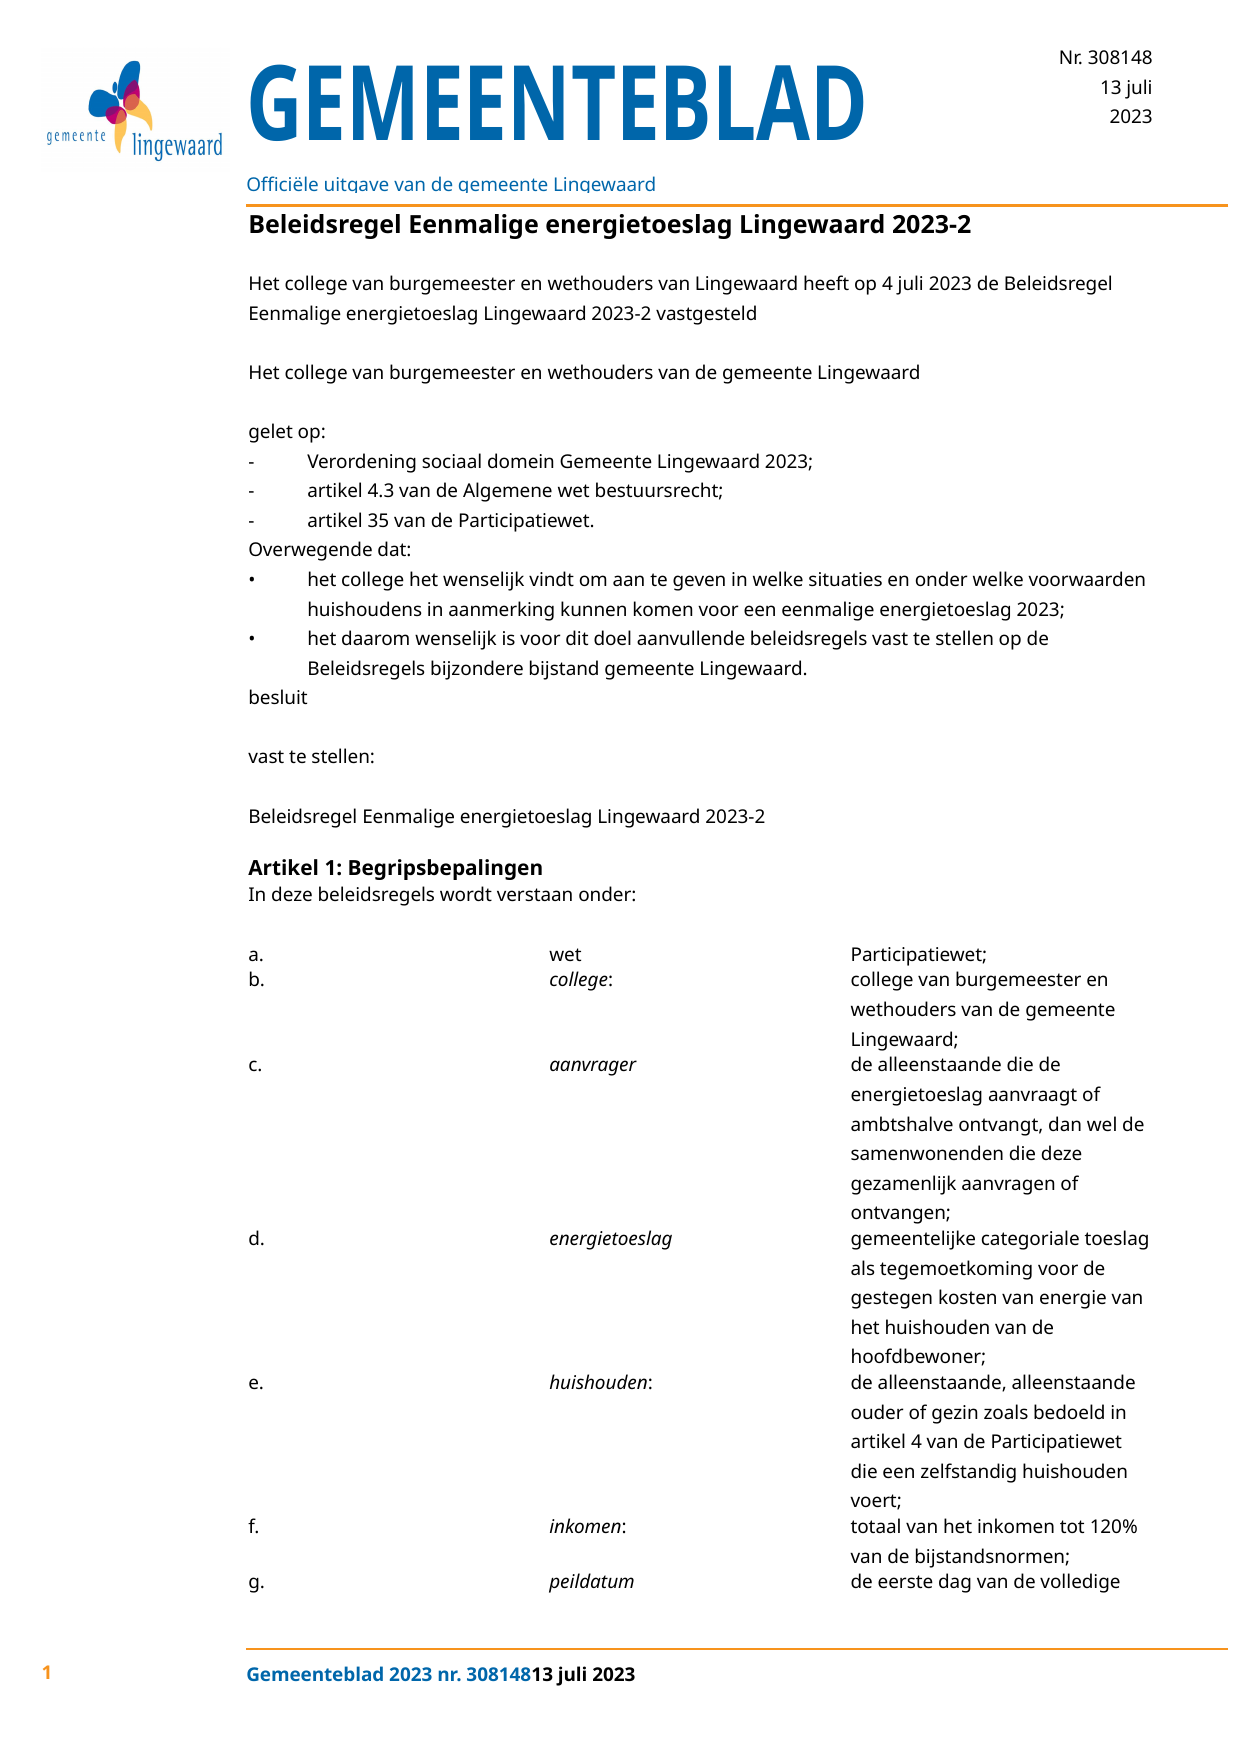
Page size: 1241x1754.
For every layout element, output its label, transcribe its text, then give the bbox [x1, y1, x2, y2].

table_cell e. [248, 1369, 549, 1513]
text Beleidsregel Eenmalige energietoeslag Lingewaard 2023-2 [248, 803, 1152, 828]
text Het college van burgemeester en wethouders van de gemeente Lingewaard [248, 359, 1152, 385]
table_cell gemeentelijke categoriale toeslag als tegemoetkoming voor de gestegen kosten van energie van het huishouden van de hoofdbewoner; [850, 1225, 1152, 1369]
table_cell huishouden: [549, 1369, 850, 1513]
text Artikel 1: Begripsbepalingen [248, 853, 1152, 882]
table_cell college van burgemeester en wethouders van de gemeente Lingewaard; [850, 967, 1152, 1052]
text In deze beleidsregels wordt verstaan onder: [248, 882, 1152, 907]
text besluit [248, 684, 1152, 710]
table_cell b. [248, 967, 549, 1052]
table_cell de alleenstaande, alleenstaande ouder of gezin zoals bedoeld in artikel 4 van de Participatiewet die een zelfstandig huishouden voert; [850, 1369, 1152, 1513]
table_cell de eerste dag van de volledige [850, 1569, 1152, 1594]
table_cell aanvrager [549, 1052, 850, 1225]
table_header wet [549, 941, 850, 967]
table_cell totaal van het inkomen tot 120% van de bijstandsnormen; [850, 1513, 1152, 1569]
table_cell peildatum [549, 1569, 850, 1594]
list artikel 35 van de Participatiewet. [248, 507, 1152, 533]
text vast te stellen: [248, 744, 1152, 769]
list Verordening sociaal domein Gemeente Lingewaard 2023; [248, 448, 1152, 473]
table_cell de alleenstaande die de energietoeslag aanvraagt of ambtshalve ontvangt, dan wel de samenwonenden die deze gezamenlijk aanvragen of ontvangen; [850, 1052, 1152, 1225]
table_cell d. [248, 1225, 549, 1369]
table_cell inkomen: [549, 1513, 850, 1569]
table_cell energietoeslag [549, 1225, 850, 1369]
list het daarom wenselijk is voor dit doel aanvullende beleidsregels vast te stellen op de Beleidsregels bijzondere bijstand gemeente Lingewaard. [248, 625, 1152, 681]
text Het college van burgemeester en wethouders van Lingewaard heeft op 4 juli 2023 de Beleidsregel Eenmalige energietoeslag Lingewaard 2023-2 vastgesteld [248, 270, 1152, 326]
table_cell g. [248, 1569, 549, 1594]
list artikel 4.3 van de Algemene wet bestuursrecht; [248, 477, 1152, 503]
table_cell college: [549, 967, 850, 1052]
text gelet op: [248, 418, 1152, 444]
table_header Participatiewet; [850, 941, 1152, 967]
table_cell f. [248, 1513, 549, 1569]
table_cell c. [248, 1052, 549, 1225]
text Overwegende dat: [248, 537, 1152, 562]
text Beleidsregel Eenmalige energietoeslag Lingewaard 2023-2 [248, 207, 1152, 241]
picture [41, 47, 231, 172]
list het college het wenselijk vindt om aan te geven in welke situaties en onder welke voorwaarden huishoudens in aanmerking kunnen komen voor een eenmalige energietoeslag 2023; [248, 566, 1152, 621]
table_header a. [248, 941, 549, 967]
